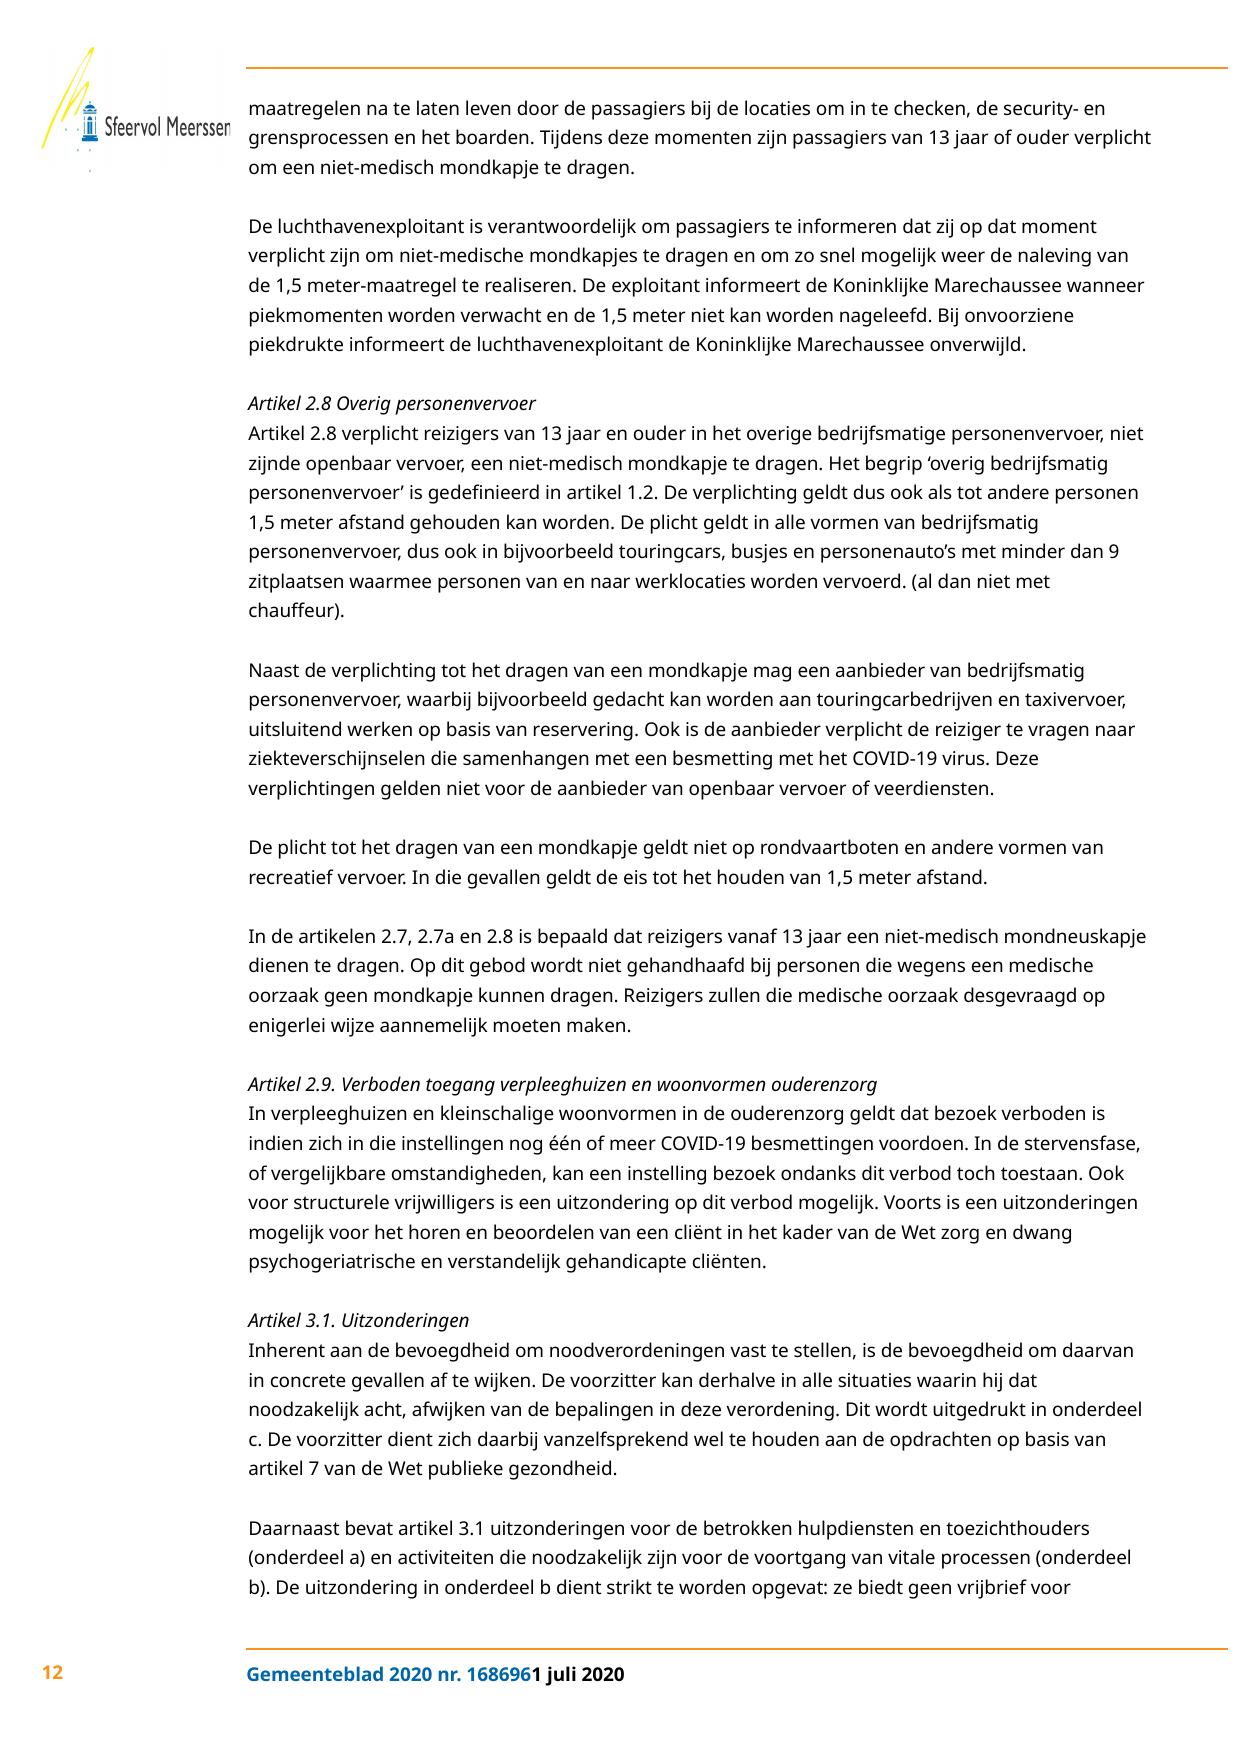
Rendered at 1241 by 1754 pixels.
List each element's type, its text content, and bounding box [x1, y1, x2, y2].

text Artikel 2.8 Overig personenvervoer [248, 391, 1152, 416]
text Artikel 2.9. Verboden toegang verpleeghuizen en woonvormen ouderenzorg [248, 1071, 1152, 1097]
text In verpleeghuizen en kleinschalige woonvormen in de ouderenzorg geldt dat bezoek verboden is indien zich in die instellingen nog één of meer COVID-19 besmettingen voordoen. In de stervensfase, of vergelijkbare omstandigheden, kan een instelling bezoek ondanks dit verbod toch toestaan. Ook voor structurele vrijwilligers is een uitzondering op dit verbod mogelijk. Voorts is een uitzonderingen mogelijk voor het horen en beoordelen van een cliënt in het kader van de Wet zorg en dwang psychogeriatrische en verstandelijk gehandicapte cliënten. [248, 1101, 1152, 1274]
text maatregelen na te laten leven door de passagiers bij de locaties om in te checken, de security- en grensprocessen en het boarden. Tijdens deze momenten zijn passagiers van 13 jaar of ouder verplicht om een niet-medisch mondkapje te dragen. [248, 95, 1152, 180]
text Daarnaast bevat artikel 3.1 uitzonderingen voor de betrokken hulpdiensten en toezichthouders (onderdeel a) en activiteiten die noodzakelijk zijn voor de voortgang van vitale processen (onderdeel b). De uitzondering in onderdeel b dient strikt te worden opgevat: ze biedt geen vrijbrief voor [248, 1515, 1152, 1600]
text Naast de verplichting tot het dragen van een mondkapje mag een aanbieder van bedrijfsmatig personenvervoer, waarbij bijvoorbeeld gedacht kan worden aan touringcarbedrijven en taxivervoer, uitsluitend werken op basis van reservering. Ook is de aanbieder verplicht de reiziger te vragen naar ziekteverschijnselen die samenhangen met een besmetting met het COVID-19 virus. Deze verplichtingen gelden niet voor de aanbieder van openbaar vervoer of veerdiensten. [248, 657, 1152, 801]
picture [41, 47, 231, 172]
text In de artikelen 2.7, 2.7a en 2.8 is bepaald dat reizigers vanaf 13 jaar een niet-medisch mondneuskapje dienen te dragen. Op dit gebod wordt niet gehandhaafd bij personen die wegens een medische oorzaak geen mondkapje kunnen dragen. Reizigers zullen die medische oorzaak desgevraagd op enigerlei wijze aannemelijk moeten maken. [248, 923, 1152, 1038]
text Artikel 2.8 verplicht reizigers van 13 jaar en ouder in het overige bedrijfsmatige personenvervoer, niet zijnde openbaar vervoer, een niet-medisch mondkapje te dragen. Het begrip ‘overig bedrijfsmatig personenvervoer’ is gedefinieerd in artikel 1.2. De verplichting geldt dus ook als tot andere personen 1,5 meter afstand gehouden kan worden. De plicht geldt in alle vormen van bedrijfsmatig personenvervoer, dus ook in bijvoorbeeld touringcars, busjes en personenauto’s met minder dan 9 zitplaatsen waarmee personen van en naar werklocaties worden vervoerd. (al dan niet met chauffeur). [248, 420, 1152, 623]
text Inherent aan de bevoegdheid om noodverordeningen vast te stellen, is de bevoegdheid om daarvan in concrete gevallen af te wijken. De voorzitter kan derhalve in alle situaties waarin hij dat noodzakelijk acht, afwijken van de bepalingen in deze verordening. Dit wordt uitgedrukt in onderdeel c. De voorzitter dient zich daarbij vanzelfsprekend wel te houden aan de opdrachten op basis van artikel 7 van de Wet publieke gezondheid. [248, 1337, 1152, 1481]
text De luchthavenexploitant is verantwoordelijk om passagiers te informeren dat zij op dat moment verplicht zijn om niet-medische mondkapjes te dragen en om zo snel mogelijk weer de naleving van de 1,5 meter-maatregel te realiseren. De exploitant informeert de Koninklijke Marechaussee wanneer piekmomenten worden verwacht en de 1,5 meter niet kan worden nageleefd. Bij onvoorziene piekdrukte informeert de luchthavenexploitant de Koninklijke Marechaussee onverwijld. [248, 213, 1152, 357]
text Artikel 3.1. Uitzonderingen [248, 1308, 1152, 1333]
text De plicht tot het dragen van een mondkapje geldt niet op rondvaartboten en andere vormen van recreatief vervoer. In die gevallen geldt de eis tot het houden van 1,5 meter afstand. [248, 834, 1152, 890]
